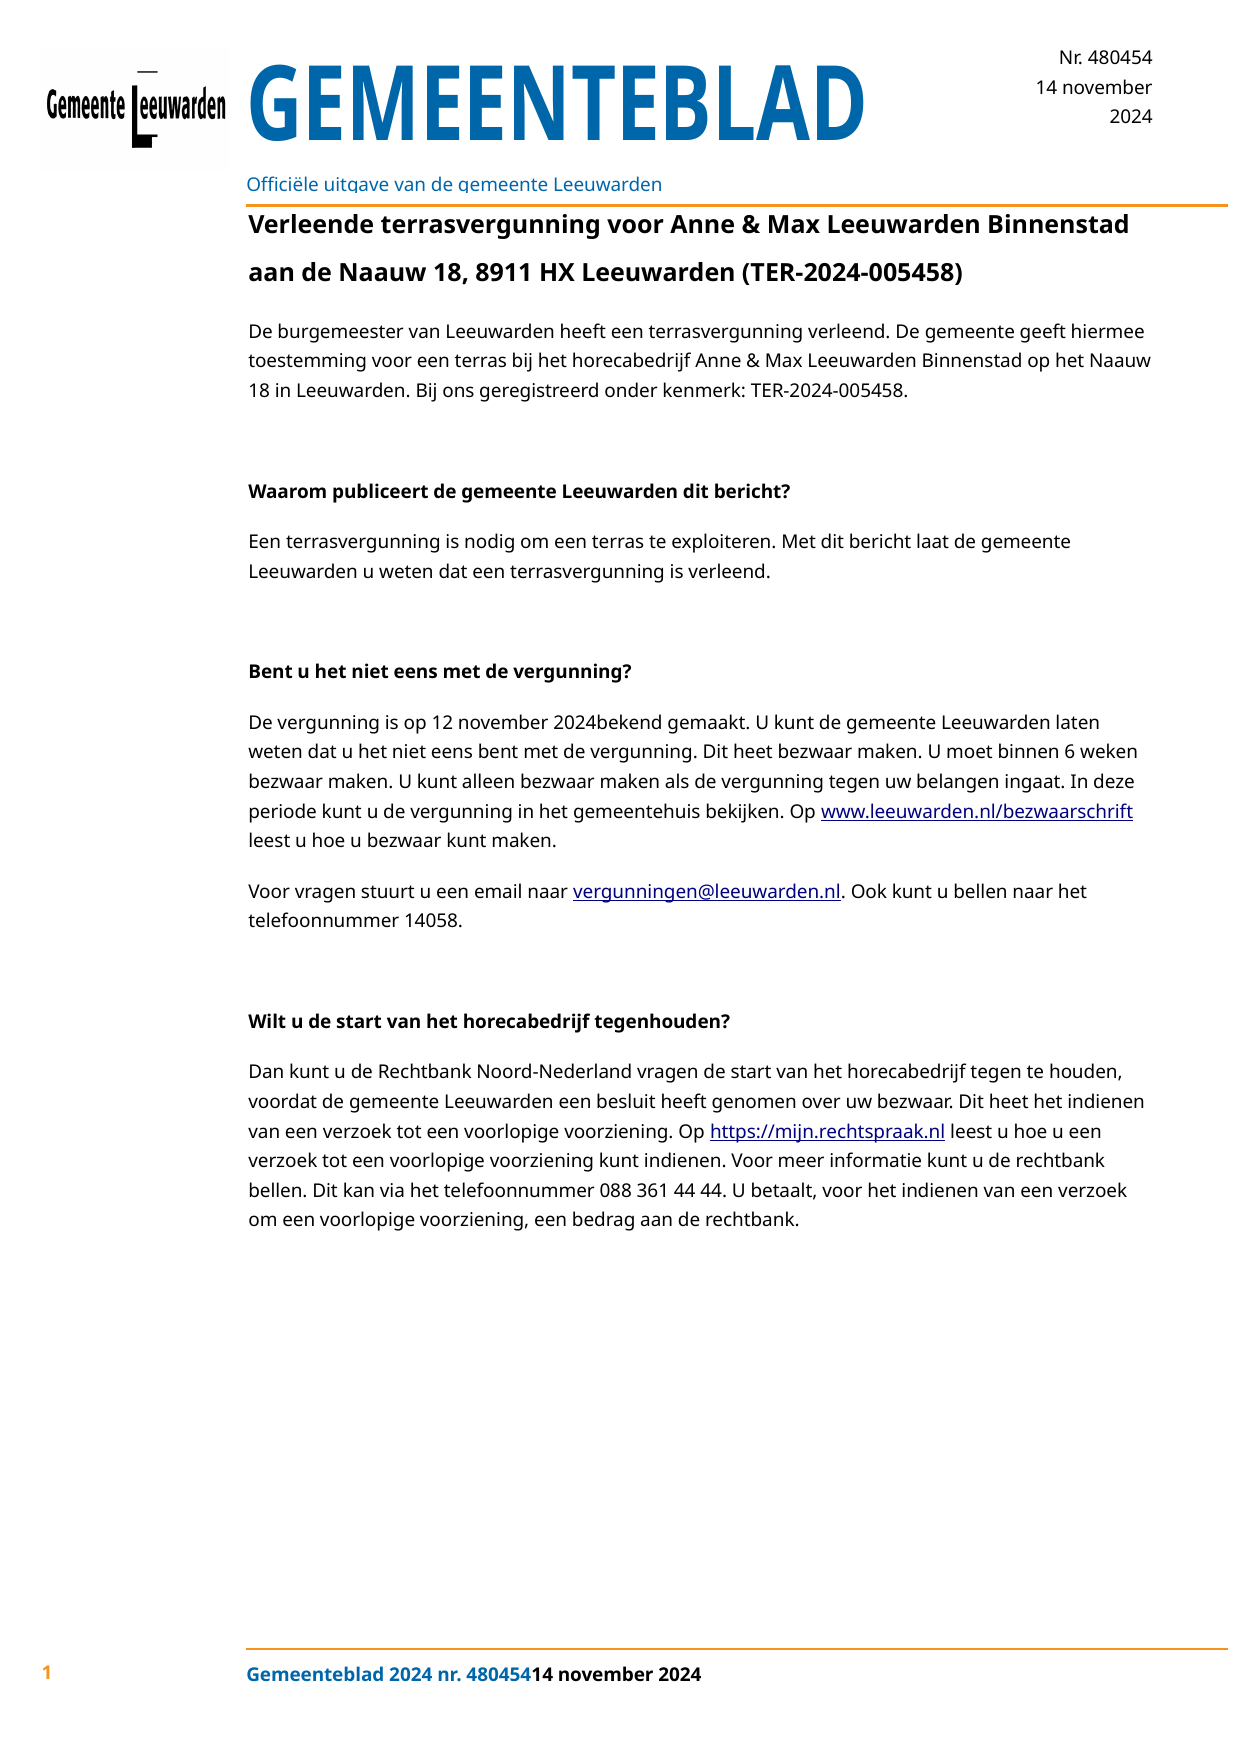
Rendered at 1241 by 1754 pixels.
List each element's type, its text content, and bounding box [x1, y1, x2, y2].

text Bent u het niet eens met de vergunning? [248, 659, 1152, 684]
text Verleende terrasvergunning voor Anne & Max Leeuwarden Binnenstad aan de Naauw 18, 8911 HX Leeuwarden (TER-2024-005458) [248, 207, 1152, 288]
text De vergunning is op 12 november 2024bekend gemaakt. U kunt de gemeente Leeuwarden laten weten dat u het niet eens bent met de vergunning. Dit heet bezwaar maken. U moet binnen 6 weken bezwaar maken. U kunt alleen bezwaar maken als de vergunning tegen uw belangen ingaat. In deze periode kunt u de vergunning in het gemeentehuis bekijken. Op www.leeuwarden.nl/bezwaarschrift leest u hoe u bezwaar kunt maken. [248, 709, 1152, 853]
text De burgemeester van Leeuwarden heeft een terrasvergunning verleend. De gemeente geeft hiermee toestemming voor een terras bij het horecabedrijf Anne & Max Leeuwarden Binnenstad op het Naauw 18 in Leeuwarden. Bij ons geregistreerd onder kenmerk: TER-2024-005458. [248, 318, 1152, 403]
picture [41, 47, 231, 172]
text Wilt u de start van het horecabedrijf tegenhouden? [248, 1008, 1152, 1034]
text Een terrasvergunning is nodig om een terras te exploiteren. Met dit bericht laat de gemeente Leeuwarden u weten dat een terrasvergunning is verleend. [248, 528, 1152, 584]
text Waarom publiceert de gemeente Leeuwarden dit bericht? [248, 478, 1152, 504]
text Voor vragen stuurt u een email naar vergunningen@leeuwarden.nl. Ook kunt u bellen naar het telefoonnummer 14058. [248, 878, 1152, 933]
text Dan kunt u de Rechtbank Noord-Nederland vragen de start van het horecabedrijf tegen te houden, voordat de gemeente Leeuwarden een besluit heeft genomen over uw bezwaar. Dit heet het indienen van een verzoek tot een voorlopige voorziening. Op https://mijn.rechtspraak.nl leest u hoe u een verzoek tot een voorlopige voorziening kunt indienen. Voor meer informatie kunt u de rechtbank bellen. Dit kan via het telefoonnummer 088 361 44 44. U betaalt, voor het indienen van een verzoek om een voorlopige voorziening, een bedrag aan de rechtbank. [248, 1059, 1152, 1232]
